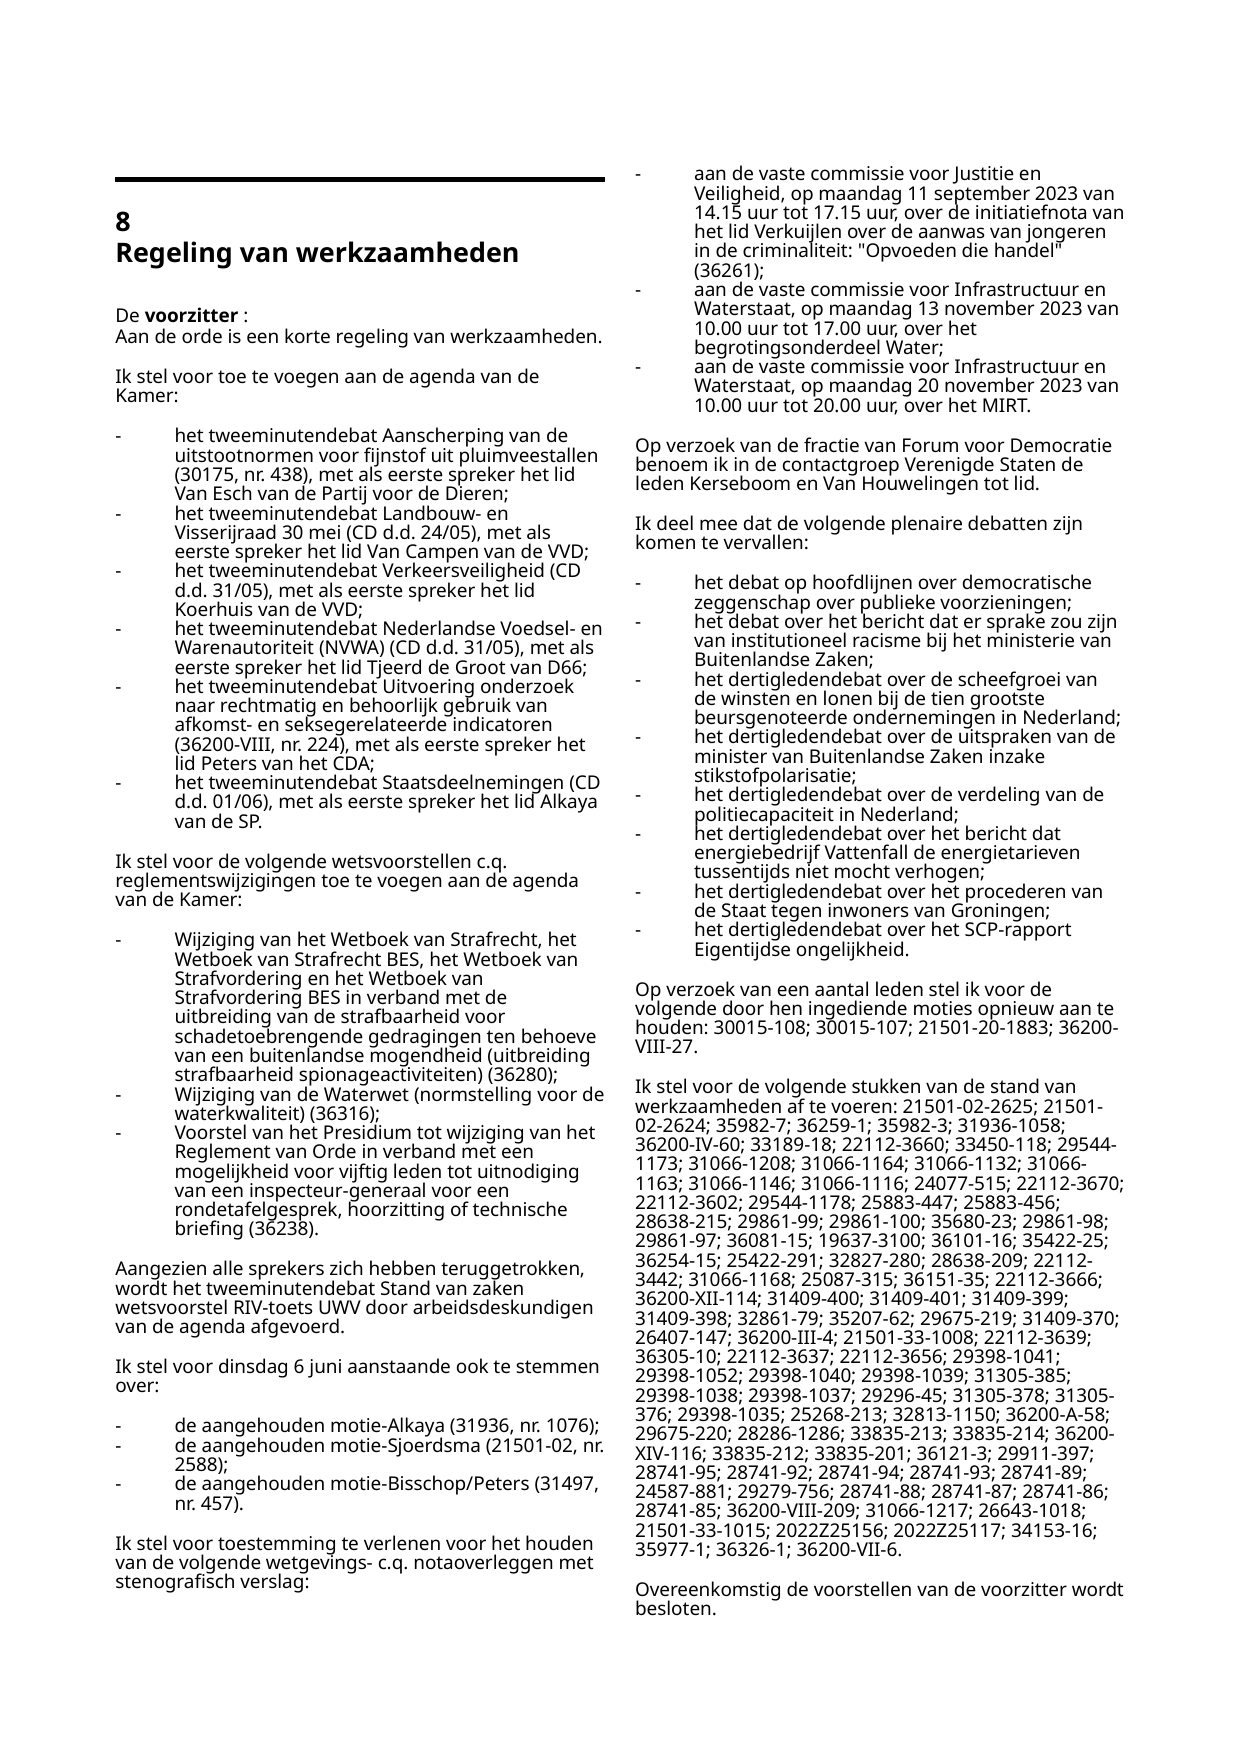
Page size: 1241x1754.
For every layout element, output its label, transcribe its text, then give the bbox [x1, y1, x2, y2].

text Op verzoek van de fractie van Forum voor Democratie benoem ik in de contactgroep Verenigde Staten de leden Kerseboom en Van Houwelingen tot lid. [635, 437, 1125, 494]
text Ik stel voor de volgende wetsvoorstellen c.q. reglementswijzigingen toe te voegen aan de agenda van de Kamer: [115, 853, 605, 911]
text Ik stel voor toe te voegen aan de agenda van de Kamer: [115, 368, 605, 407]
list het tweeminutendebat Verkeersveiligheid (CD d.d. 31/05), met als eerste spreker het lid Koerhuis van de VVD; [115, 562, 605, 620]
list het tweeminutendebat Nederlandse Voedsel- en Warenautoriteit (NVWA) (CD d.d. 31/05), met als eerste spreker het lid Tjeerd de Groot van D66; [115, 620, 605, 678]
text Overeenkomstig de voorstellen van de voorzitter wordt besloten. [635, 1581, 1125, 1619]
list aan de vaste commissie voor Infrastructuur en Waterstaat, op maandag 13 november 2023 van 10.00 uur tot 17.00 uur, over het begrotingsonderdeel Water; [635, 281, 1125, 358]
list de aangehouden motie-Bisschop/Peters (31497, nr. 457). [115, 1475, 605, 1514]
text Ik stel voor toestemming te verlenen voor het houden van de volgende wetgevings- c.q. notaoverleggen met stenografisch verslag: [115, 1534, 605, 1592]
list Wijziging van de Waterwet (normstelling voor de waterkwaliteit) (36316); [115, 1086, 605, 1124]
text Aan de orde is een korte regeling van werkzaamheden. [115, 328, 605, 347]
text Aangezien alle sprekers zich hebben teruggetrokken, wordt het tweeminutendebat Stand van zaken wetsvoorstel RIV-toets UWV door arbeidsdeskundigen van de agenda afgevoerd. [115, 1260, 605, 1337]
list het tweeminutendebat Landbouw- en Visserijraad 30 mei (CD d.d. 24/05), met als eerste spreker het lid Van Campen van de VVD; [115, 504, 605, 562]
text 8 [115, 203, 605, 239]
list het tweeminutendebat Staatsdeelnemingen (CD d.d. 01/06), met als eerste spreker het lid Alkaya van de SP. [115, 774, 605, 832]
list het dertigledendebat over de uitspraken van de minister van Buitenlandse Zaken inzake stikstofpolarisatie; [635, 728, 1125, 786]
text De voorzitter : [115, 302, 605, 328]
list het tweeminutendebat Aanscherping van de uitstootnormen voor fijnstof uit pluimveestallen (30175, nr. 438), met als eerste spreker het lid Van Esch van de Partij voor de Dieren; [115, 427, 605, 504]
list aan de vaste commissie voor Justitie en Veiligheid, op maandag 11 september 2023 van 14.15 uur tot 17.15 uur, over de initiatiefnota van het lid Verkuijlen over de aanwas van jongeren in de criminaliteit: "Opvoeden die handel" (36261); [635, 165, 1125, 281]
list de aangehouden motie-Alkaya (31936, nr. 1076); [115, 1417, 605, 1437]
list het dertigledendebat over de verdeling van de politiecapaciteit in Nederland; [635, 786, 1125, 825]
list het dertigledendebat over het procederen van de Staat tegen inwoners van Groningen; [635, 883, 1125, 921]
text Op verzoek van een aantal leden stel ik voor de volgende door hen ingediende moties opnieuw aan te houden: 30015-108; 30015-107; 21501-20-1883; 36200-VIII-27. [635, 981, 1125, 1058]
text Ik stel voor dinsdag 6 juni aanstaande ook te stemmen over: [115, 1358, 605, 1397]
list het tweeminutendebat Uitvoering onderzoek naar rechtmatig en behoorlijk gebruik van afkomst- en seksegerelateerde indicatoren (36200-VIII, nr. 224), met als eerste spreker het lid Peters van het CDA; [115, 678, 605, 774]
list Wijziging van het Wetboek van Strafrecht, het Wetboek van Strafrecht BES, het Wetboek van Strafvordering en het Wetboek van Strafvordering BES in verband met de uitbreiding van de strafbaarheid voor schadetoebrengende gedragingen ten behoeve van een buitenlandse mogendheid (uitbreiding strafbaarheid spionageactiviteiten) (36280); [115, 931, 605, 1086]
list aan de vaste commissie voor Infrastructuur en Waterstaat, op maandag 20 november 2023 van 10.00 uur tot 20.00 uur, over het MIRT. [635, 358, 1125, 416]
text Regeling van werkzaamheden [115, 239, 605, 283]
text Ik stel voor de volgende stukken van de stand van werkzaamheden af te voeren: 21501-02-2625; 21501-02-2624; 35982-7; 36259-1; 35982-3; 31936-1058; 36200-IV-60; 33189-18; 22112-3660; 33450-118; 29544-1173; 31066-1208; 31066-1164; 31066-1132; 31066-1163; 31066-1146; 31066-1116; 24077-515; 22112-3670; 22112-3602; 29544-1178; 25883-447; 25883-456; 28638-215; 29861-99; 29861-100; 35680-23; 29861-98; 29861-97; 36081-15; 19637-3100; 36101-16; 35422-25; 36254-15; 25422-291; 32827-280; 28638-209; 22112-3442; 31066-1168; 25087-315; 36151-35; 22112-3666; 36200-XII-114; 31409-400; 31409-401; 31409-399; 31409-398; 32861-79; 35207-62; 29675-219; 31409-370; 26407-147; 36200-III-4; 21501-33-1008; 22112-3639; 36305-10; 22112-3637; 22112-3656; 29398-1041; 29398-1052; 29398-1040; 29398-1039; 31305-385; 29398-1038; 29398-1037; 29296-45; 31305-378; 31305-376; 29398-1035; 25268-213; 32813-1150; 36200-A-58; 29675-220; 28286-1286; 33835-213; 33835-214; 36200-XIV-116; 33835-212; 33835-201; 36121-3; 29911-397; 28741-95; 28741-92; 28741-94; 28741-93; 28741-89; 24587-881; 29279-756; 28741-88; 28741-87; 28741-86; 28741-85; 36200-VIII-209; 31066-1217; 26643-1018; 21501-33-1015; 2022Z25156; 2022Z25117; 34153-16; 35977-1; 36326-1; 36200-VII-6. [635, 1078, 1125, 1560]
list het debat op hoofdlijnen over democratische zeggenschap over publieke voorzieningen; [635, 574, 1125, 613]
list Voorstel van het Presidium tot wijziging van het Reglement van Orde in verband met een mogelijkheid voor vijftig leden tot uitnodiging van een inspecteur-generaal voor een rondetafelgesprek, hoorzitting of technische briefing (36238). [115, 1124, 605, 1240]
list het dertigledendebat over de scheefgroei van de winsten en lonen bij de tien grootste beursgenoteerde ondernemingen in Nederland; [635, 671, 1125, 728]
list het dertigledendebat over het bericht dat energiebedrijf Vattenfall de energietarieven tussentijds niet mocht verhogen; [635, 825, 1125, 883]
list de aangehouden motie-Sjoerdsma (21501-02, nr. 2588); [115, 1437, 605, 1475]
list het debat over het bericht dat er sprake zou zijn van institutioneel racisme bij het ministerie van Buitenlandse Zaken; [635, 613, 1125, 671]
list het dertigledendebat over het SCP-rapport Eigentijdse ongelijkheid. [635, 921, 1125, 960]
text Ik deel mee dat de volgende plenaire debatten zijn komen te vervallen: [635, 515, 1125, 554]
